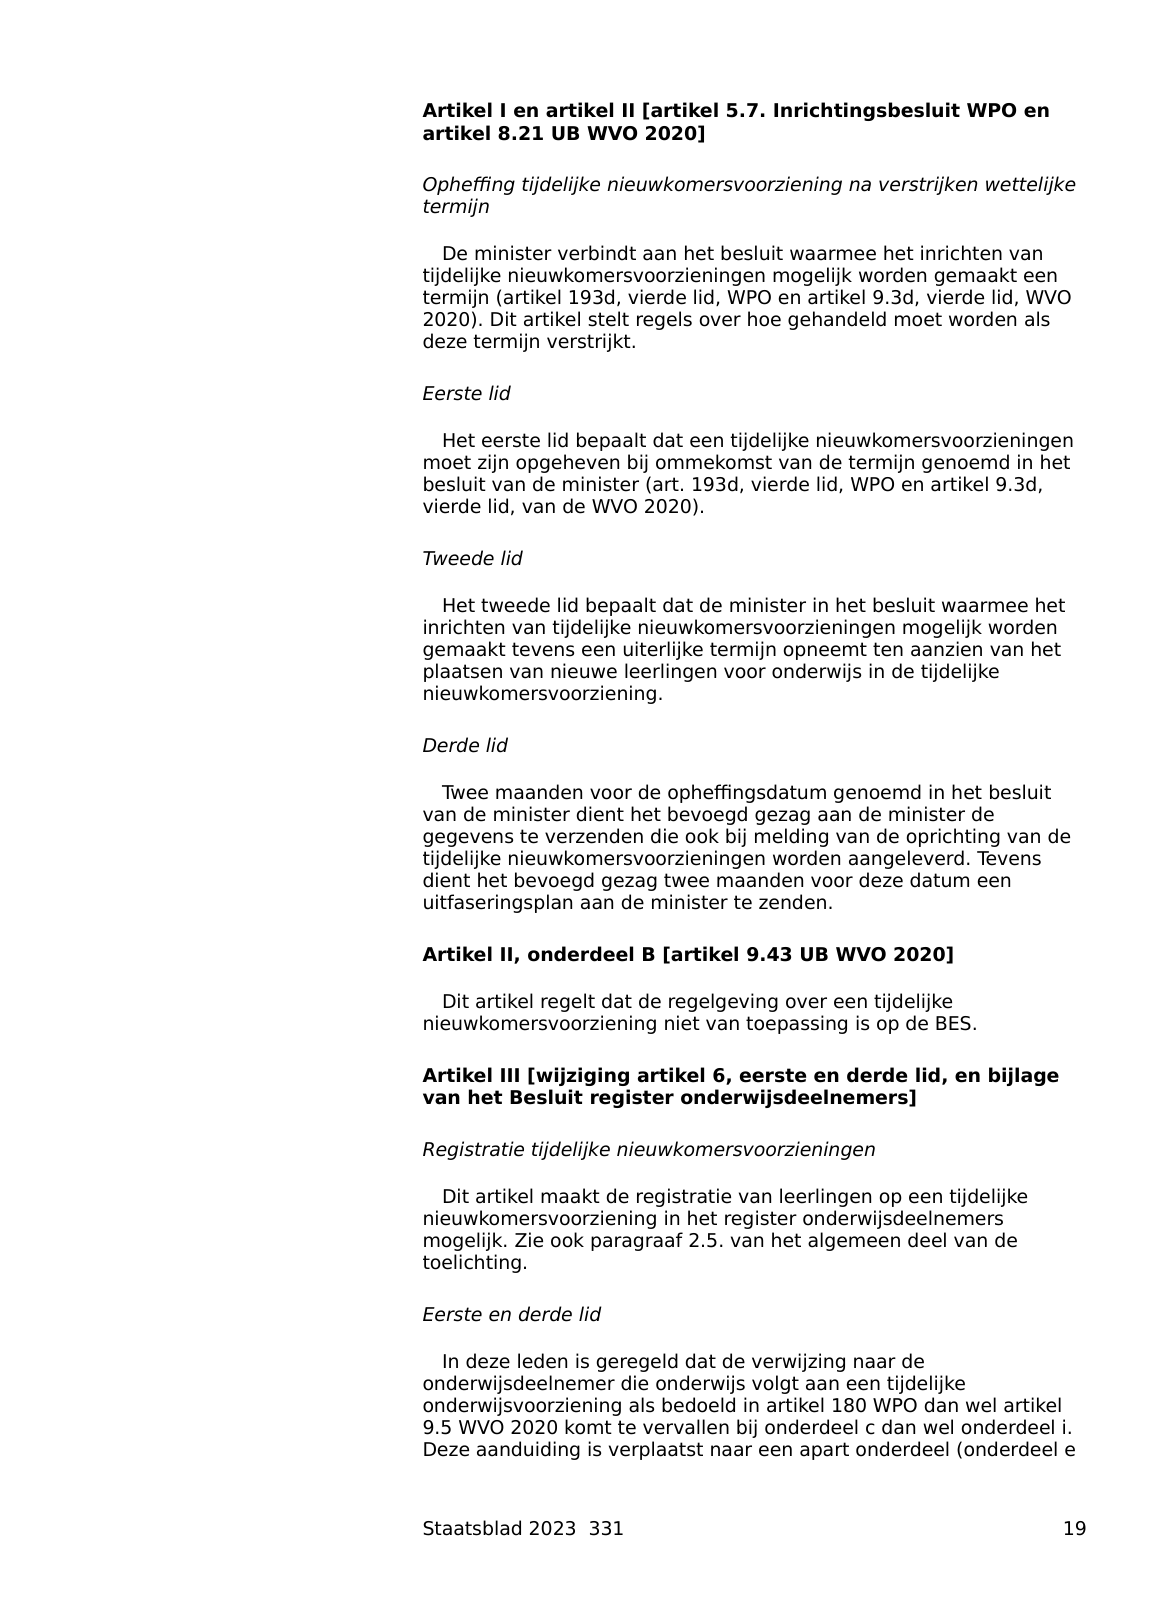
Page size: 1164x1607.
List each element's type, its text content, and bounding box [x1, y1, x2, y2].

subtitle Opheffing tijdelijke nieuwkomersvoorziening na verstrijken wettelijke termijn [422, 174, 1087, 218]
subtitle Eerste en derde lid [422, 1304, 1087, 1326]
text Twee maanden voor de opheffingsdatum genoemd in het besluit van de minister dient het bevoegd gezag aan de minister de gegevens te verzenden die ook bij melding van de oprichting van de tijdelijke nieuwkomersvoorzieningen worden aangeleverd. Tevens dient het bevoegd gezag twee maanden voor deze datum een uitfaseringsplan aan de minister te zenden. [422, 782, 1087, 914]
subtitle Registratie tijdelijke nieuwkomersvoorzieningen [422, 1139, 1087, 1161]
text Dit artikel maakt de registratie van leerlingen op een tijdelijke nieuwkomersvoorziening in het register onderwijsdeelnemers mogelijk. Zie ook paragraaf 2.5. van het algemeen deel van de toelichting. [422, 1186, 1087, 1274]
subtitle Tweede lid [422, 548, 1087, 570]
subtitle Artikel II, onderdeel B [artikel 9.43 UB WVO 2020] [422, 944, 1087, 966]
subtitle Artikel I en artikel II [artikel 5.7. Inrichtingsbesluit WPO en artikel 8.21 UB WVO 2020] [422, 100, 1087, 144]
subtitle Artikel III [wijziging artikel 6, eerste en derde lid, en bijlage van het Besluit register onderwijsdeelnemers] [422, 1065, 1087, 1109]
subtitle Derde lid [422, 735, 1087, 757]
subtitle Eerste lid [422, 383, 1087, 405]
text De minister verbindt aan het besluit waarmee het inrichten van tijdelijke nieuwkomersvoorzieningen mogelijk worden gemaakt een termijn (artikel 193d, vierde lid, WPO en artikel 9.3d, vierde lid, WVO 2020). Dit artikel stelt regels over hoe gehandeld moet worden als deze termijn verstrijkt. [422, 243, 1087, 353]
text Dit artikel regelt dat de regelgeving over een tijdelijke nieuwkomersvoorziening niet van toepassing is op de BES. [422, 991, 1087, 1035]
text Het tweede lid bepaalt dat de minister in het besluit waarmee het inrichten van tijdelijke nieuwkomersvoorzieningen mogelijk worden gemaakt tevens een uiterlijke termijn opneemt ten aanzien van het plaatsen van nieuwe leerlingen voor onderwijs in de tijdelijke nieuwkomersvoorziening. [422, 595, 1087, 705]
text Het eerste lid bepaalt dat een tijdelijke nieuwkomersvoorzieningen moet zijn opgeheven bij ommekomst van de termijn genoemd in het besluit van de minister (art. 193d, vierde lid, WPO en artikel 9.3d, vierde lid, van de WVO 2020). [422, 430, 1087, 518]
text In deze leden is geregeld dat de verwijzing naar de onderwijsdeelnemer die onderwijs volgt aan een tijdelijke onderwijsvoorziening als bedoeld in artikel 180 WPO dan wel artikel 9.5 WVO 2020 komt te vervallen bij onderdeel c dan wel onderdeel i. Deze aanduiding is verplaatst naar een apart onderdeel (onderdeel e [422, 1351, 1087, 1461]
